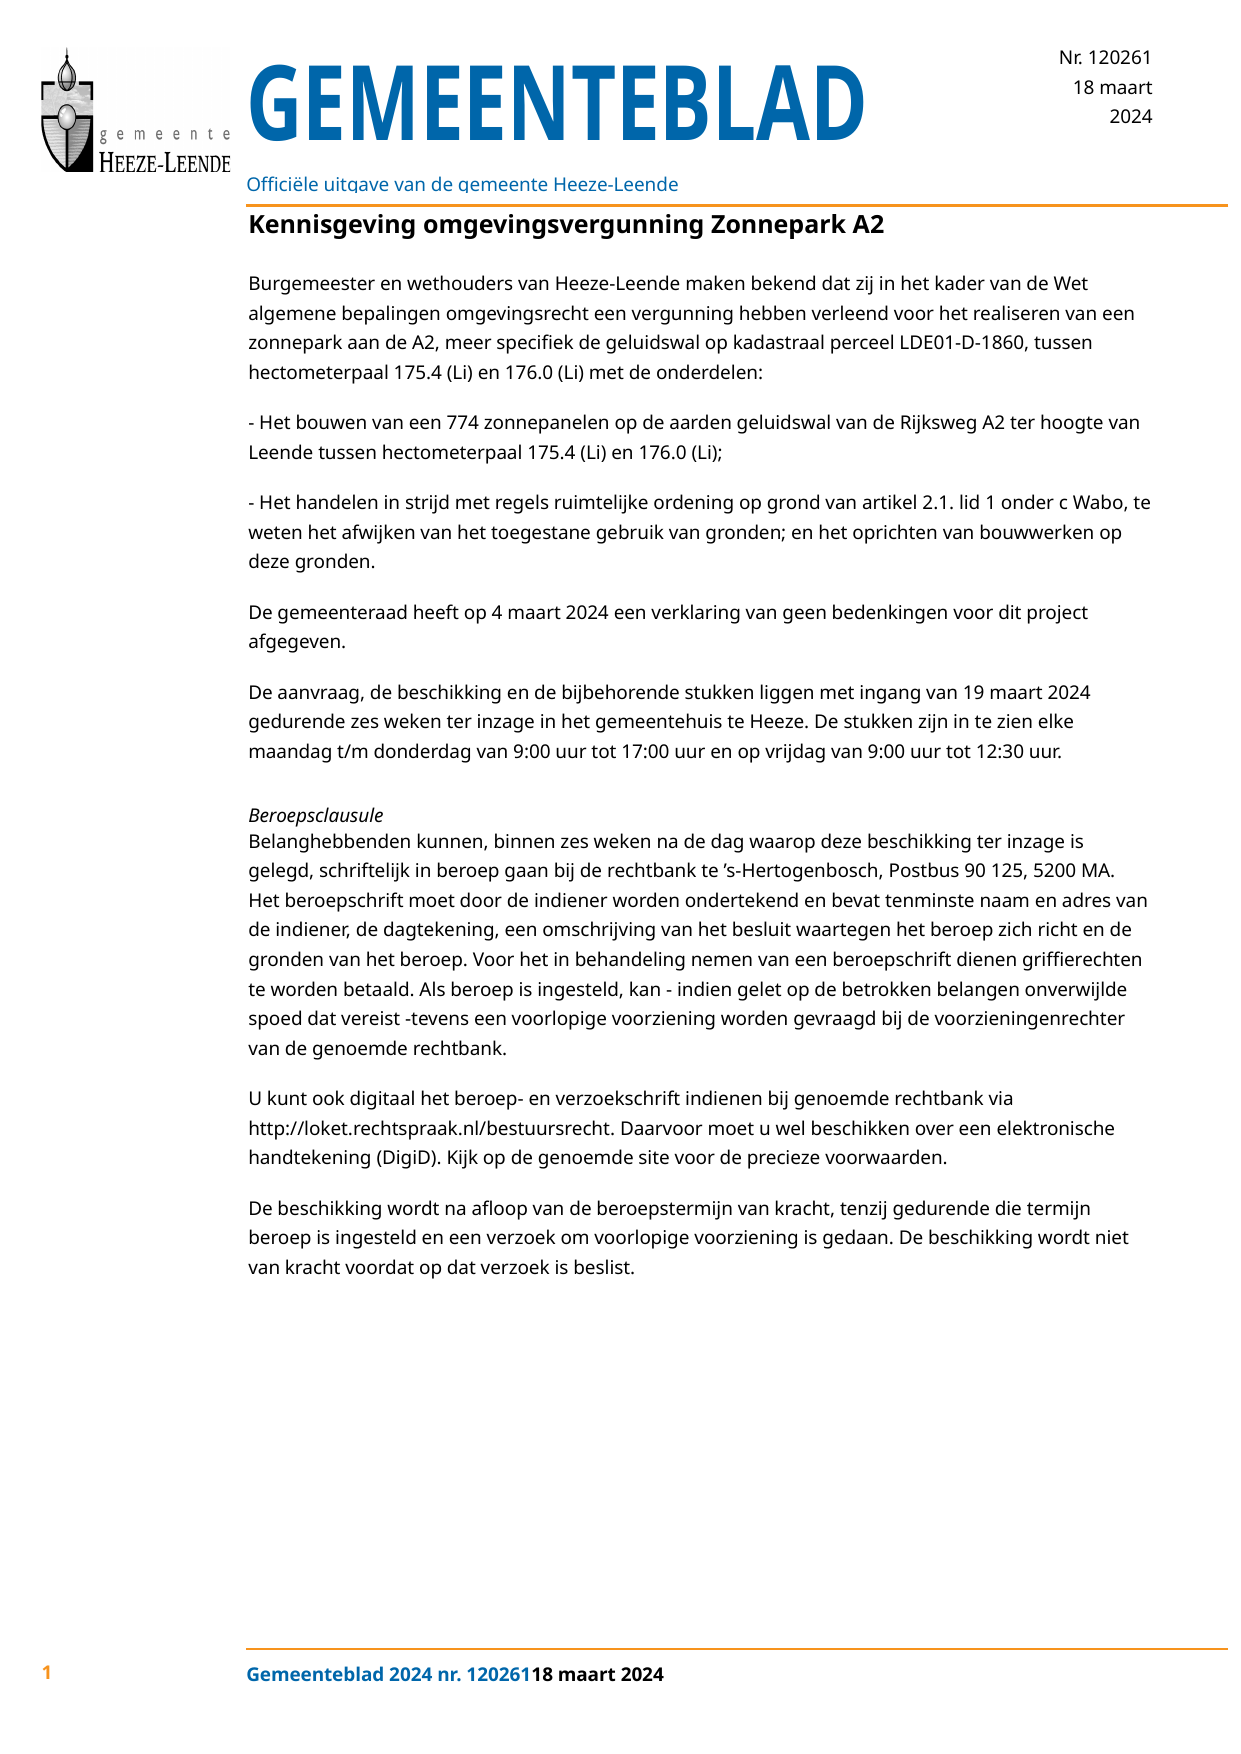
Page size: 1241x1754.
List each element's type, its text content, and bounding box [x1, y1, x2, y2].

text Beroepsclausule [248, 802, 1152, 828]
picture [41, 47, 231, 172]
text De beschikking wordt na afloop van de beroepstermijn van kracht, tenzij gedurende die termijn beroep is ingesteld en een verzoek om voorlopige voorziening is gedaan. De beschikking wordt niet van kracht voordat op dat verzoek is beslist. [248, 1195, 1152, 1280]
text Belanghebbenden kunnen, binnen zes weken na de dag waarop deze beschikking ter inzage is gelegd, schriftelijk in beroep gaan bij de rechtbank te ’s-Hertogenbosch, Postbus 90 125, 5200 MA. Het beroepschrift moet door de indiener worden ondertekend en bevat tenminste naam en adres van de indiener, de dagtekening, een omschrijving van het besluit waartegen het beroep zich richt en de gronden van het beroep. Voor het in behandeling nemen van een beroepschrift dienen griffierechten te worden betaald. Als beroep is ingesteld, kan - indien gelet op de betrokken belangen onverwijlde spoed dat vereist -tevens een voorlopige voorziening worden gevraagd bij de voorzieningenrechter van de genoemde rechtbank. [248, 828, 1152, 1061]
text Kennisgeving omgevingsvergunning Zonnepark A2 [248, 207, 1152, 241]
text - Het bouwen van een 774 zonnepanelen op de aarden geluidswal van de Rijksweg A2 ter hoogte van Leende tussen hectometerpaal 175.4 (Li) en 176.0 (Li); [248, 409, 1152, 465]
text De gemeenteraad heeft op 4 maart 2024 een verklaring van geen bedenkingen voor dit project afgegeven. [248, 599, 1152, 654]
text De aanvraag, de beschikking en de bijbehorende stukken liggen met ingang van 19 maart 2024 gedurende zes weken ter inzage in het gemeentehuis te Heeze. De stukken zijn in te zien elke maandag t/m donderdag van 9:00 uur tot 17:00 uur en op vrijdag van 9:00 uur tot 12:30 uur. [248, 679, 1152, 764]
text U kunt ook digitaal het beroep- en verzoekschrift indienen bij genoemde rechtbank via http://loket.rechtspraak.nl/bestuursrecht. Daarvoor moet u wel beschikken over een elektronische handtekening (DigiD). Kijk op de genoemde site voor de precieze voorwaarden. [248, 1085, 1152, 1170]
text - Het handelen in strijd met regels ruimtelijke ordening op grond van artikel 2.1. lid 1 onder c Wabo, te weten het afwijken van het toegestane gebruik van gronden; en het oprichten van bouwwerken op deze gronden. [248, 489, 1152, 574]
text Burgemeester en wethouders van Heeze-Leende maken bekend dat zij in het kader van de Wet algemene bepalingen omgevingsrecht een vergunning hebben verleend voor het realiseren van een zonnepark aan de A2, meer specifiek de geluidswal op kadastraal perceel LDE01-D-1860, tussen hectometerpaal 175.4 (Li) en 176.0 (Li) met de onderdelen: [248, 270, 1152, 385]
